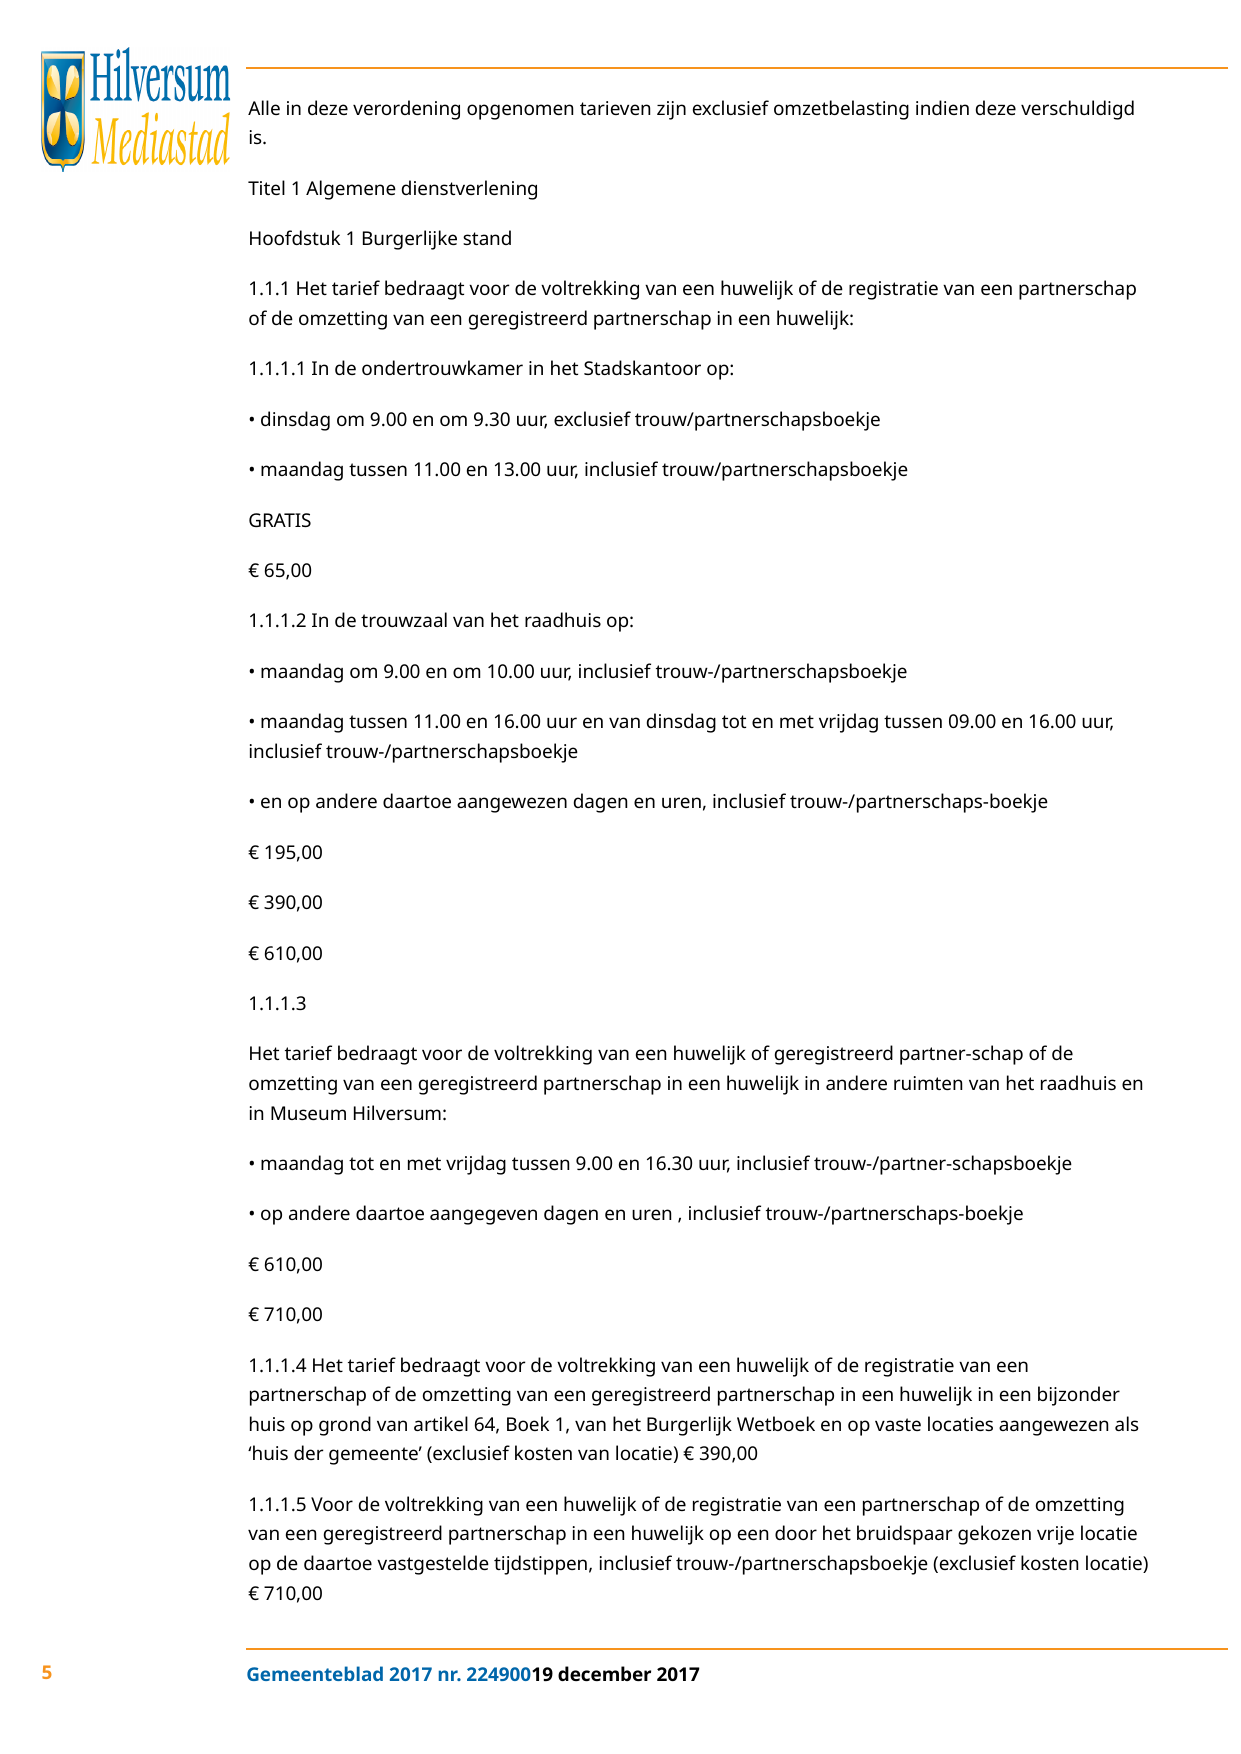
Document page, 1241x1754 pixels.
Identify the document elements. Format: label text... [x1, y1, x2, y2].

text € 610,00 [248, 940, 1152, 966]
text GRATIS [248, 507, 1152, 533]
text • en op andere daartoe aangewezen dagen en uren, inclusief trouw-/partnerschaps-boekje [248, 788, 1152, 814]
text € 390,00 [248, 889, 1152, 915]
text 1.1.1.4 Het tarief bedraagt voor de voltrekking van een huwelijk of de registratie van een partnerschap of de omzetting van een geregistreerd partnerschap in een huwelijk in een bijzonder huis op grond van artikel 64, Boek 1, van het Burgerlijk Wetboek en op vaste locaties aangewezen als ‘huis der gemeente’ (exclusief kosten van locatie) € 390,00 [248, 1352, 1152, 1466]
text € 610,00 [248, 1251, 1152, 1277]
text € 195,00 [248, 839, 1152, 865]
text • maandag om 9.00 en om 10.00 uur, inclusief trouw-/partnerschapsboekje [248, 658, 1152, 684]
text € 65,00 [248, 557, 1152, 583]
text • op andere daartoe aangegeven dagen en uren , inclusief trouw-/partnerschaps-boekje [248, 1201, 1152, 1226]
text 1.1.1 Het tarief bedraagt voor de voltrekking van een huwelijk of de registratie van een partnerschap of de omzetting van een geregistreerd partnerschap in een huwelijk: [248, 276, 1152, 331]
text Hoofdstuk 1 Burgerlijke stand [248, 225, 1152, 251]
text Titel 1 Algemene dienstverlening [248, 175, 1152, 201]
text • maandag tussen 11.00 en 16.00 uur en van dinsdag tot en met vrijdag tussen 09.00 en 16.00 uur, inclusief trouw-/partnerschapsboekje [248, 708, 1152, 764]
text 1.1.1.5 Voor de voltrekking van een huwelijk of de registratie van een partnerschap of de omzetting van een geregistreerd partnerschap in een huwelijk op een door het bruidspaar gekozen vrije locatie op de daartoe vastgestelde tijdstippen, inclusief trouw-/partnerschapsboekje (exclusief kosten locatie) € 710,00 [248, 1491, 1152, 1606]
text € 710,00 [248, 1301, 1152, 1327]
text 1.1.1.2 In de trouwzaal van het raadhuis op: [248, 608, 1152, 633]
text • maandag tussen 11.00 en 13.00 uur, inclusief trouw/partnerschapsboekje [248, 456, 1152, 482]
text 1.1.1.3 [248, 990, 1152, 1016]
picture [41, 47, 231, 172]
text Het tarief bedraagt voor de voltrekking van een huwelijk of geregistreerd partner-schap of de omzetting van een geregistreerd partnerschap in een huwelijk in andere ruimten van het raadhuis en in Museum Hilversum: [248, 1041, 1152, 1126]
text 1.1.1.1 In de ondertrouwkamer in het Stadskantoor op: [248, 356, 1152, 381]
text • dinsdag om 9.00 en om 9.30 uur, exclusief trouw/partnerschapsboekje [248, 406, 1152, 432]
text Alle in deze verordening opgenomen tarieven zijn exclusief omzetbelasting indien deze verschuldigd is. [248, 95, 1152, 150]
text • maandag tot en met vrijdag tussen 9.00 en 16.30 uur, inclusief trouw-/partner-schapsboekje [248, 1150, 1152, 1176]
